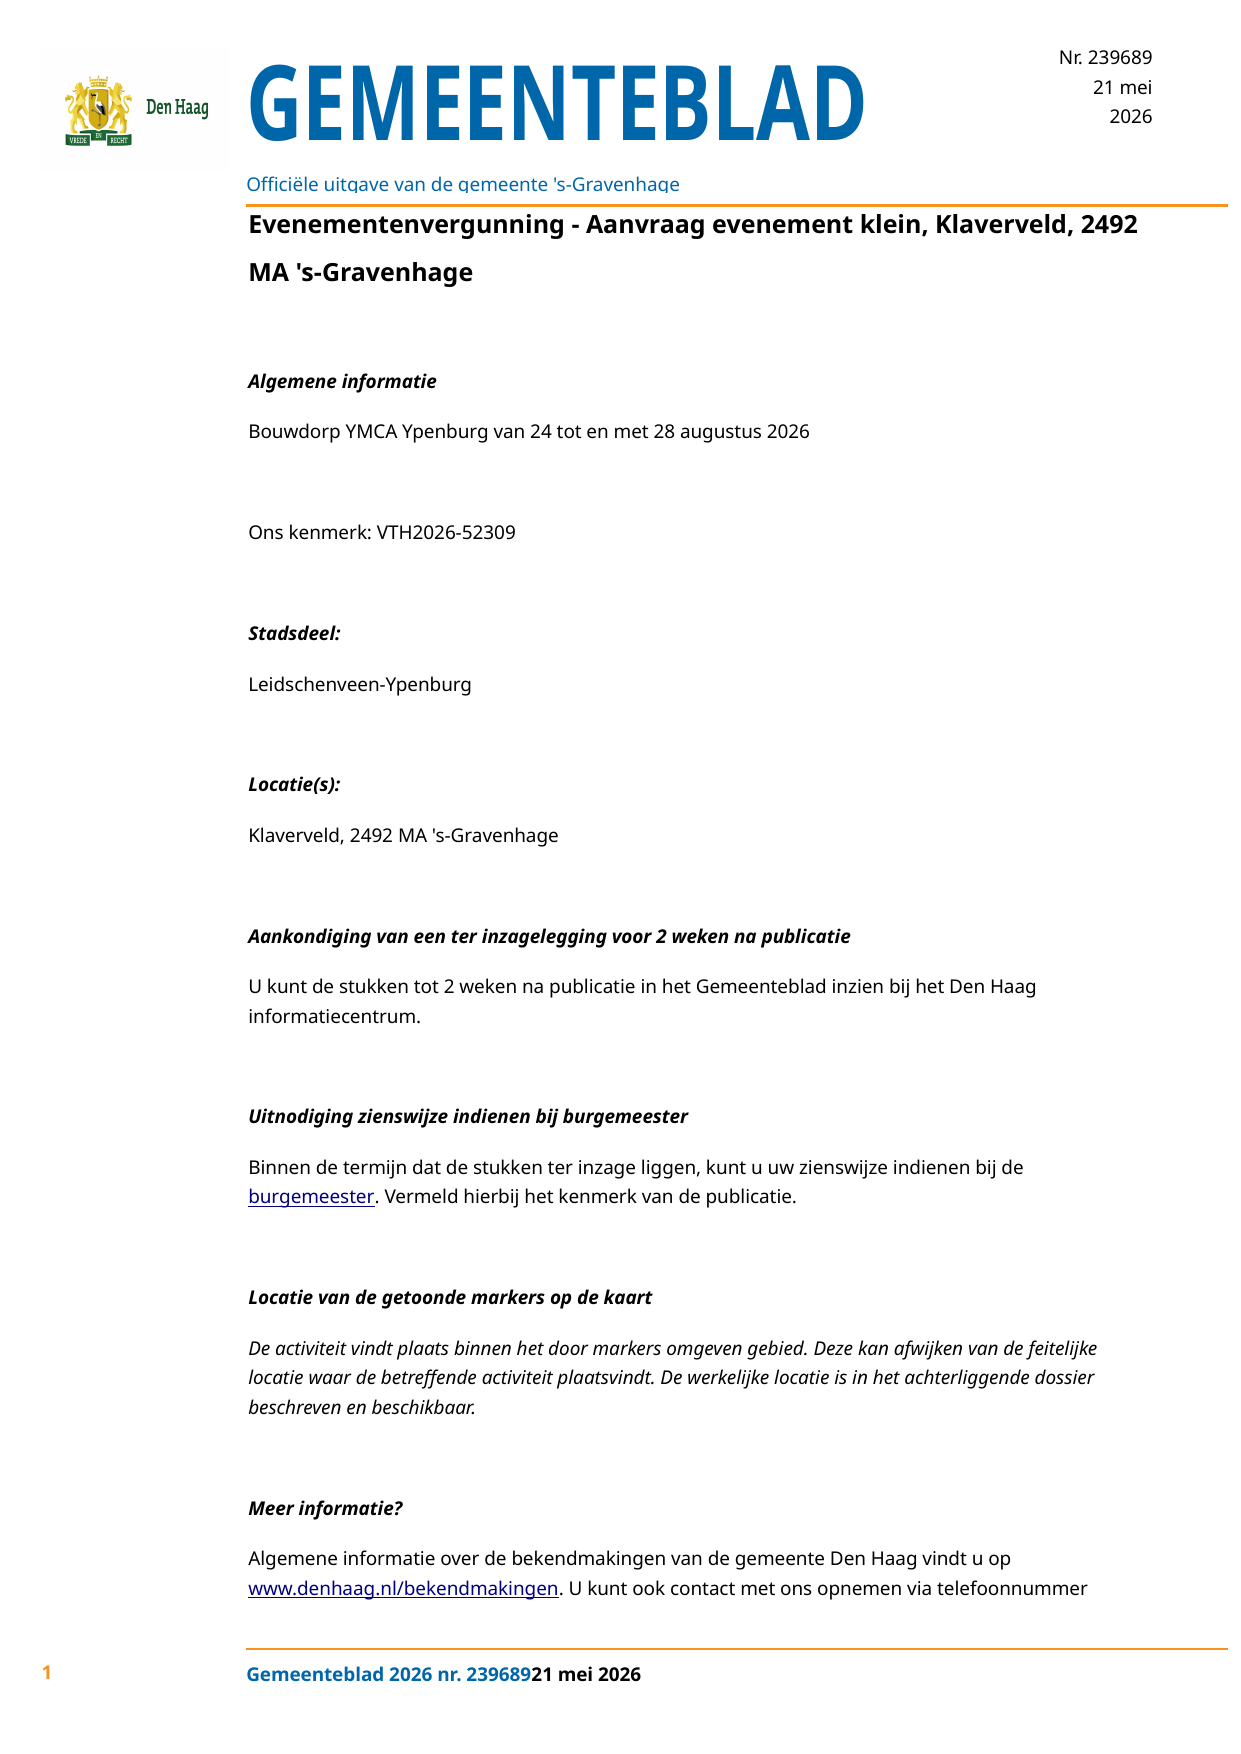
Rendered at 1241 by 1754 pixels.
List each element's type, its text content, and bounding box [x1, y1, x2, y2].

text Aankondiging van een ter inzagelegging voor 2 weken na publicatie [248, 923, 1152, 949]
text Leidschenveen-Ypenburg [248, 671, 1152, 697]
text Stadsdeel: [248, 620, 1152, 646]
text Locatie van de getoonde markers op de kaart [248, 1284, 1152, 1310]
text Evenementenvergunning - Aanvraag evenement klein, Klaverveld, 2492 MA 's-Gravenhage [248, 207, 1152, 288]
text Uitnodiging zienswijze indienen bij burgemeester [248, 1104, 1152, 1129]
text Ons kenmerk: VTH2026-52309 [248, 519, 1152, 545]
text De activiteit vindt plaats binnen het door markers omgeven gebied. Deze kan afwijken van de feitelijke locatie waar de betreffende activiteit plaatsvindt. De werkelijke locatie is in het achterliggende dossier beschreven en beschikbaar. [248, 1335, 1152, 1420]
text Klaverveld, 2492 MA 's-Gravenhage [248, 822, 1152, 848]
text U kunt de stukken tot 2 weken na publicatie in het Gemeenteblad inzien bij het Den Haag informatiecentrum. [248, 973, 1152, 1029]
picture [41, 47, 231, 172]
text Locatie(s): [248, 772, 1152, 797]
text Meer informatie? [248, 1495, 1152, 1521]
text Algemene informatie [248, 368, 1152, 394]
text Algemene informatie over de bekendmakingen van de gemeente Den Haag vindt u op www.denhaag.nl/bekendmakingen. U kunt ook contact met ons opnemen via telefoonnummer [248, 1545, 1152, 1601]
text Bouwdorp YMCA Ypenburg van 24 tot en met 28 augustus 2026 [248, 419, 1152, 444]
text Binnen de termijn dat de stukken ter inzage liggen, kunt u uw zienswijze indienen bij de burgemeester. Vermeld hierbij het kenmerk van de publicatie. [248, 1154, 1152, 1209]
